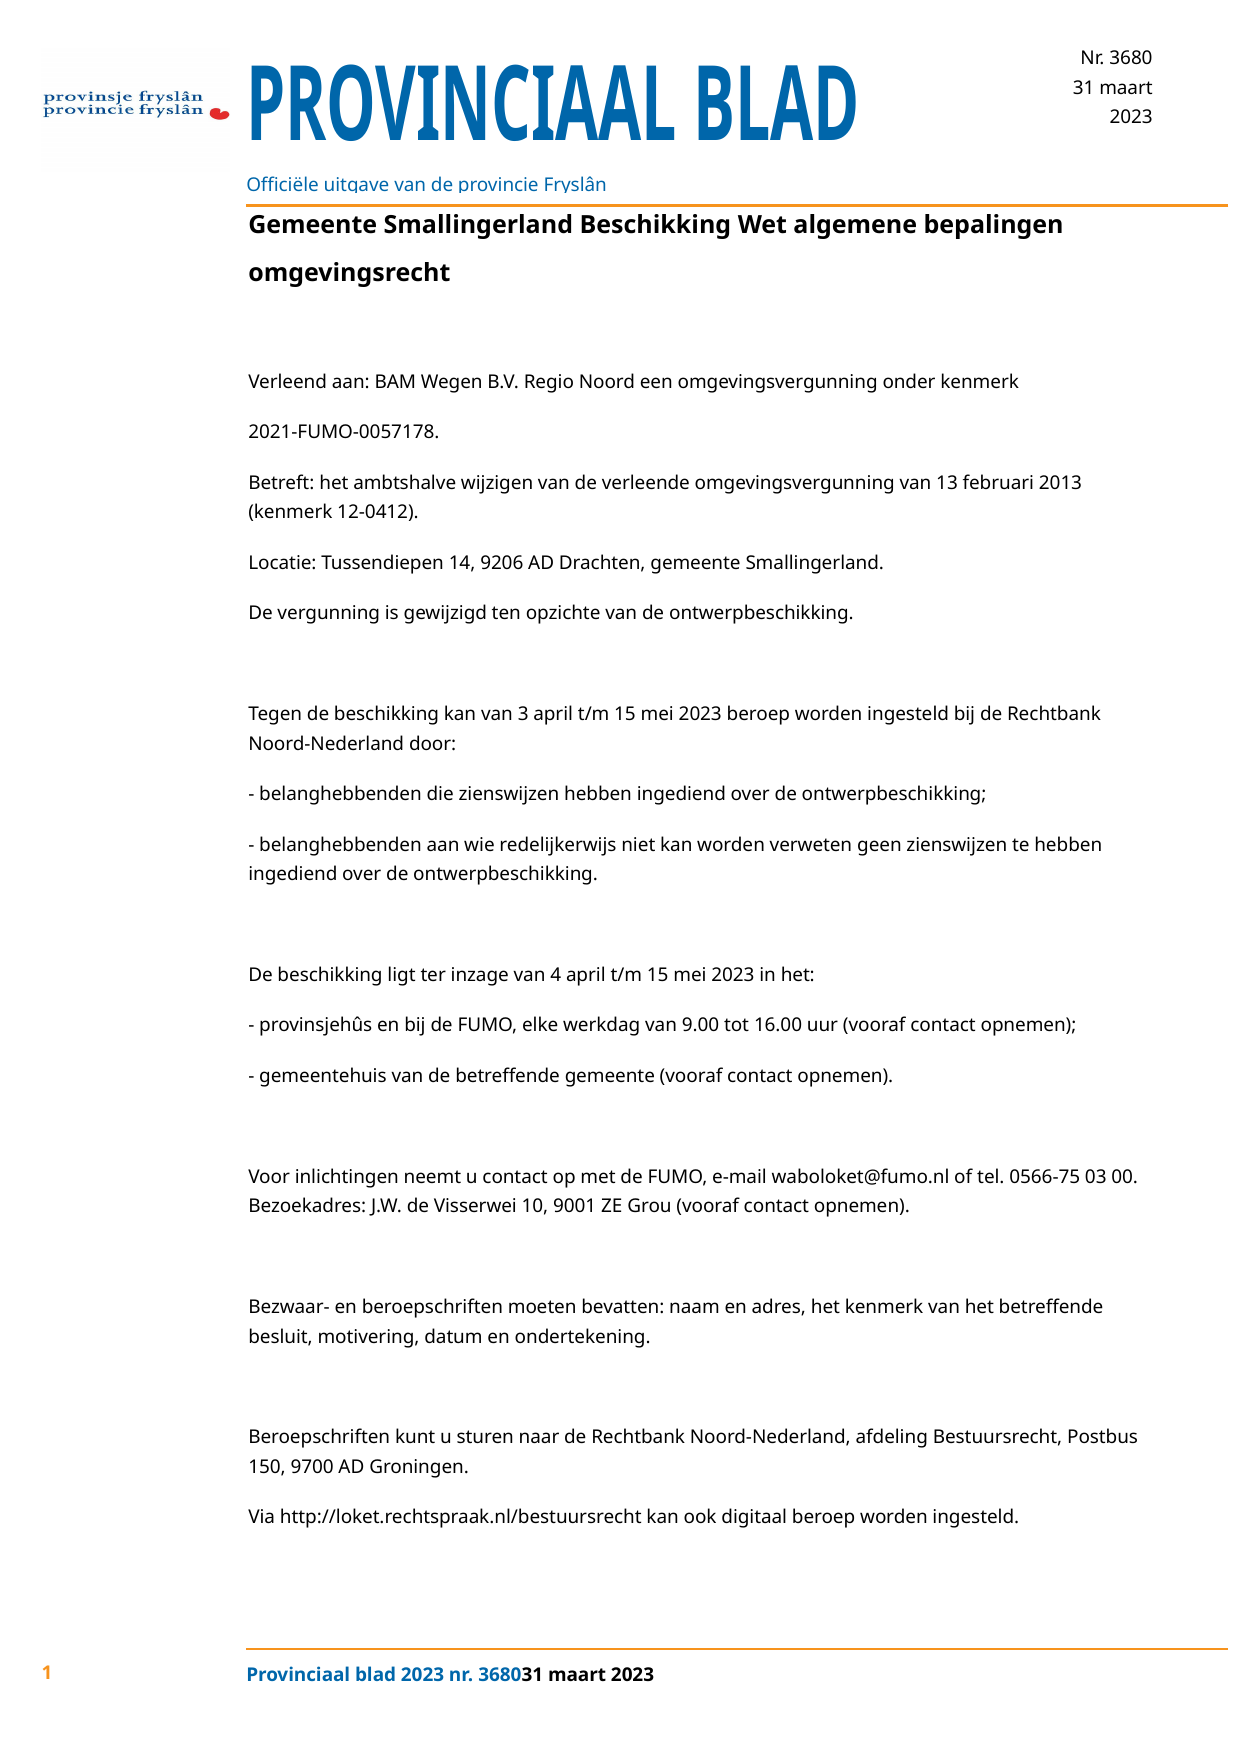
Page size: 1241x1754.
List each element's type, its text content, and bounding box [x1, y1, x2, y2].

text Gemeente Smallingerland Beschikking Wet algemene bepalingen omgevingsrecht [248, 207, 1152, 288]
text Beroepschriften kunt u sturen naar de Rechtbank Noord-Nederland, afdeling Bestuursrecht, Postbus 150, 9700 AD Groningen. [248, 1424, 1152, 1479]
text Verleend aan: BAM Wegen B.V. Regio Noord een omgevingsvergunning onder kenmerk [248, 368, 1152, 394]
text Betreft: het ambtshalve wijzigen van de verleende omgevingsvergunning van 13 februari 2013 (kenmerk 12-0412). [248, 469, 1152, 524]
picture [41, 47, 231, 172]
text - gemeentehuis van de betreffende gemeente (vooraf contact opnemen). [248, 1062, 1152, 1088]
text - provinsjehûs en bij de FUMO, elke werkdag van 9.00 tot 16.00 uur (vooraf contact opnemen); [248, 1012, 1152, 1037]
text De vergunning is gewijzigd ten opzichte van de ontwerpbeschikking. [248, 599, 1152, 625]
text - belanghebbenden aan wie redelijkerwijs niet kan worden verweten geen zienswijzen te hebben ingediend over de ontwerpbeschikking. [248, 831, 1152, 886]
text Voor inlichtingen neemt u contact op met de FUMO, e-mail waboloket@fumo.nl of tel. 0566-75 03 00. Bezoekadres: J.W. de Visserwei 10, 9001 ZE Grou (vooraf contact opnemen). [248, 1163, 1152, 1218]
text Bezwaar- en beroepschriften moeten bevatten: naam en adres, het kenmerk van het betreffende besluit, motivering, datum en ondertekening. [248, 1293, 1152, 1349]
text Via http://loket.rechtspraak.nl/bestuursrecht kan ook digitaal beroep worden ingesteld. [248, 1504, 1152, 1529]
text Tegen de beschikking kan van 3 april t/m 15 mei 2023 beroep worden ingesteld bij de Rechtbank Noord-Nederland door: [248, 700, 1152, 756]
text 2021-FUMO-0057178. [248, 419, 1152, 444]
text Locatie: Tussendiepen 14, 9206 AD Drachten, gemeente Smallingerland. [248, 549, 1152, 575]
text - belanghebbenden die zienswijzen hebben ingediend over de ontwerpbeschikking; [248, 780, 1152, 806]
text De beschikking ligt ter inzage van 4 april t/m 15 mei 2023 in het: [248, 961, 1152, 987]
